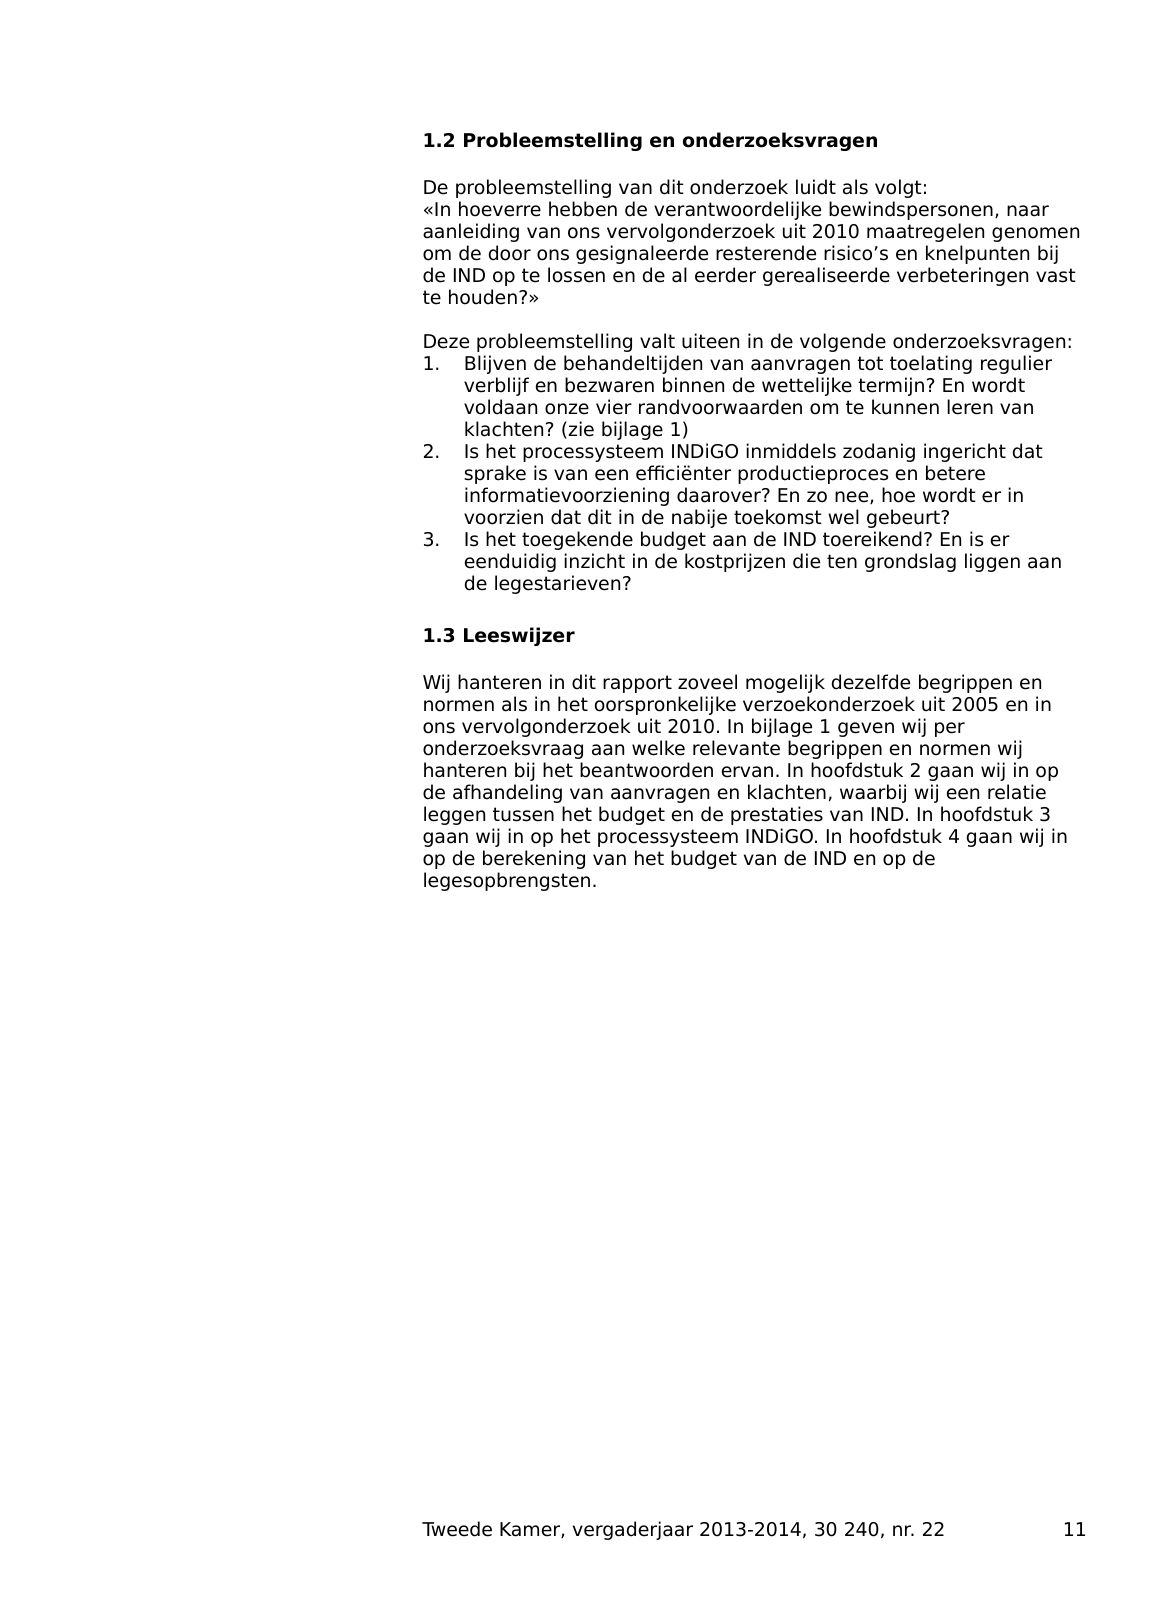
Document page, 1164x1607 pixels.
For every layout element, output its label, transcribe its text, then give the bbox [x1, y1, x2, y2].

text 2. Is het processysteem INDiGO inmiddels zodanig ingericht dat sprake is van een efficiënter productieproces en betere informatievoorziening daarover? En zo nee, hoe wordt er in voorzien dat dit in de nabije toekomst wel gebeurt? [422, 441, 1087, 529]
text Deze probleemstelling valt uiteen in de volgende onderzoeksvragen: [422, 331, 1087, 353]
subtitle 1.2 Probleemstelling en onderzoeksvragen [422, 130, 1087, 152]
subtitle 1.3 Leeswijzer [422, 625, 1087, 647]
text Wij hanteren in dit rapport zoveel mogelijk dezelfde begrippen en normen als in het oorspronkelijke verzoekonderzoek uit 2005 en in ons vervolgonderzoek uit 2010. In bijlage 1 geven wij per onderzoeksvraag aan welke relevante begrippen en normen wij hanteren bij het beantwoorden ervan. In hoofdstuk 2 gaan wij in op de afhandeling van aanvragen en klachten, waarbij wij een relatie leggen tussen het budget en de prestaties van IND. In hoofdstuk 3 gaan wij in op het processysteem INDiGO. In hoofdstuk 4 gaan wij in op de berekening van het budget van de IND en op de legesopbrengsten. [422, 672, 1087, 891]
text 1. Blijven de behandeltijden van aanvragen tot toelating regulier verblijf en bezwaren binnen de wettelijke termijn? En wordt voldaan onze vier randvoorwaarden om te kunnen leren van klachten? (zie bijlage 1) [422, 353, 1087, 441]
text 3. Is het toegekende budget aan de IND toereikend? En is er eenduidig inzicht in de kostprijzen die ten grondslag liggen aan de legestarieven? [422, 529, 1087, 595]
text De probleemstelling van dit onderzoek luidt als volgt: [422, 177, 1087, 199]
text «In hoeverre hebben de verantwoordelijke bewindspersonen, naar aanleiding van ons vervolgonderzoek uit 2010 maatregelen genomen om de door ons gesignaleerde resterende risico’s en knelpunten bij de IND op te lossen en de al eerder gerealiseerde verbeteringen vast te houden?» [422, 199, 1087, 309]
